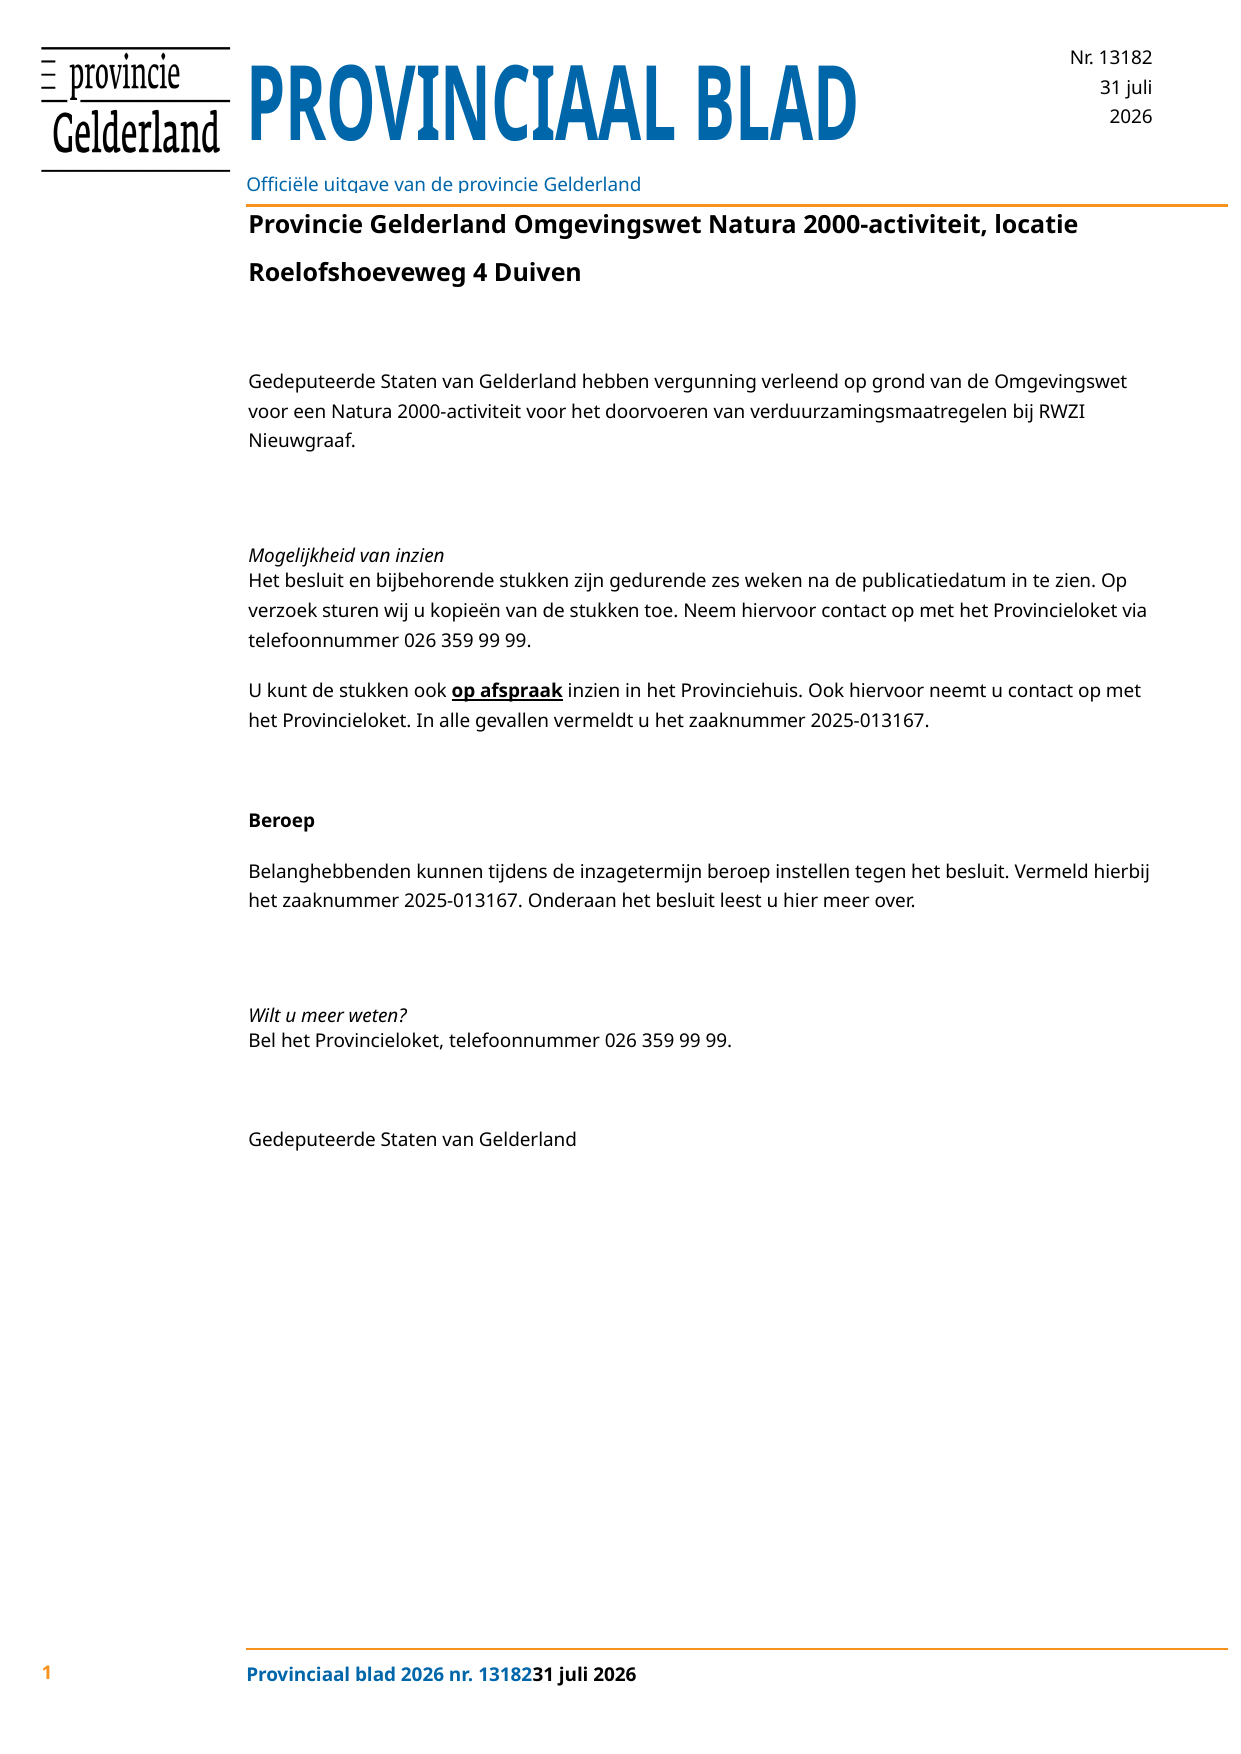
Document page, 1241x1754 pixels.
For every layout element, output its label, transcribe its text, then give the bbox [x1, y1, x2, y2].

picture [41, 47, 231, 172]
text Provincie Gelderland Omgevingswet Natura 2000-activiteit, locatie Roelofshoeveweg 4 Duiven [248, 207, 1152, 288]
text Het besluit en bijbehorende stukken zijn gedurende zes weken na de publicatiedatum in te zien. Op verzoek sturen wij u kopieën van de stukken toe. Neem hiervoor contact op met het Provincieloket via telefoonnummer 026 359 99 99. [248, 568, 1152, 652]
text Beroep [248, 808, 1152, 833]
text U kunt de stukken ook op afspraak inzien in het Provinciehuis. Ook hiervoor neemt u contact op met het Provincieloket. In alle gevallen vermeldt u het zaaknummer 2025-013167. [248, 677, 1152, 732]
text Gedeputeerde Staten van Gelderland [248, 1126, 1152, 1152]
text Bel het Provincieloket, telefoonnummer 026 359 99 99. [248, 1028, 1152, 1053]
text Wilt u meer weten? [248, 1002, 1152, 1028]
text Gedeputeerde Staten van Gelderland hebben vergunning verleend op grond van de Omgevingswet voor een Natura 2000-activiteit voor het doorvoeren van verduurzamingsmaatregelen bij RWZI Nieuwgraaf. [248, 368, 1152, 453]
text Belanghebbenden kunnen tijdens de inzagetermijn beroep instellen tegen het besluit. Vermeld hierbij het zaaknummer 2025-013167. Onderaan het besluit leest u hier meer over. [248, 858, 1152, 913]
text Mogelijkheid van inzien [248, 542, 1152, 568]
